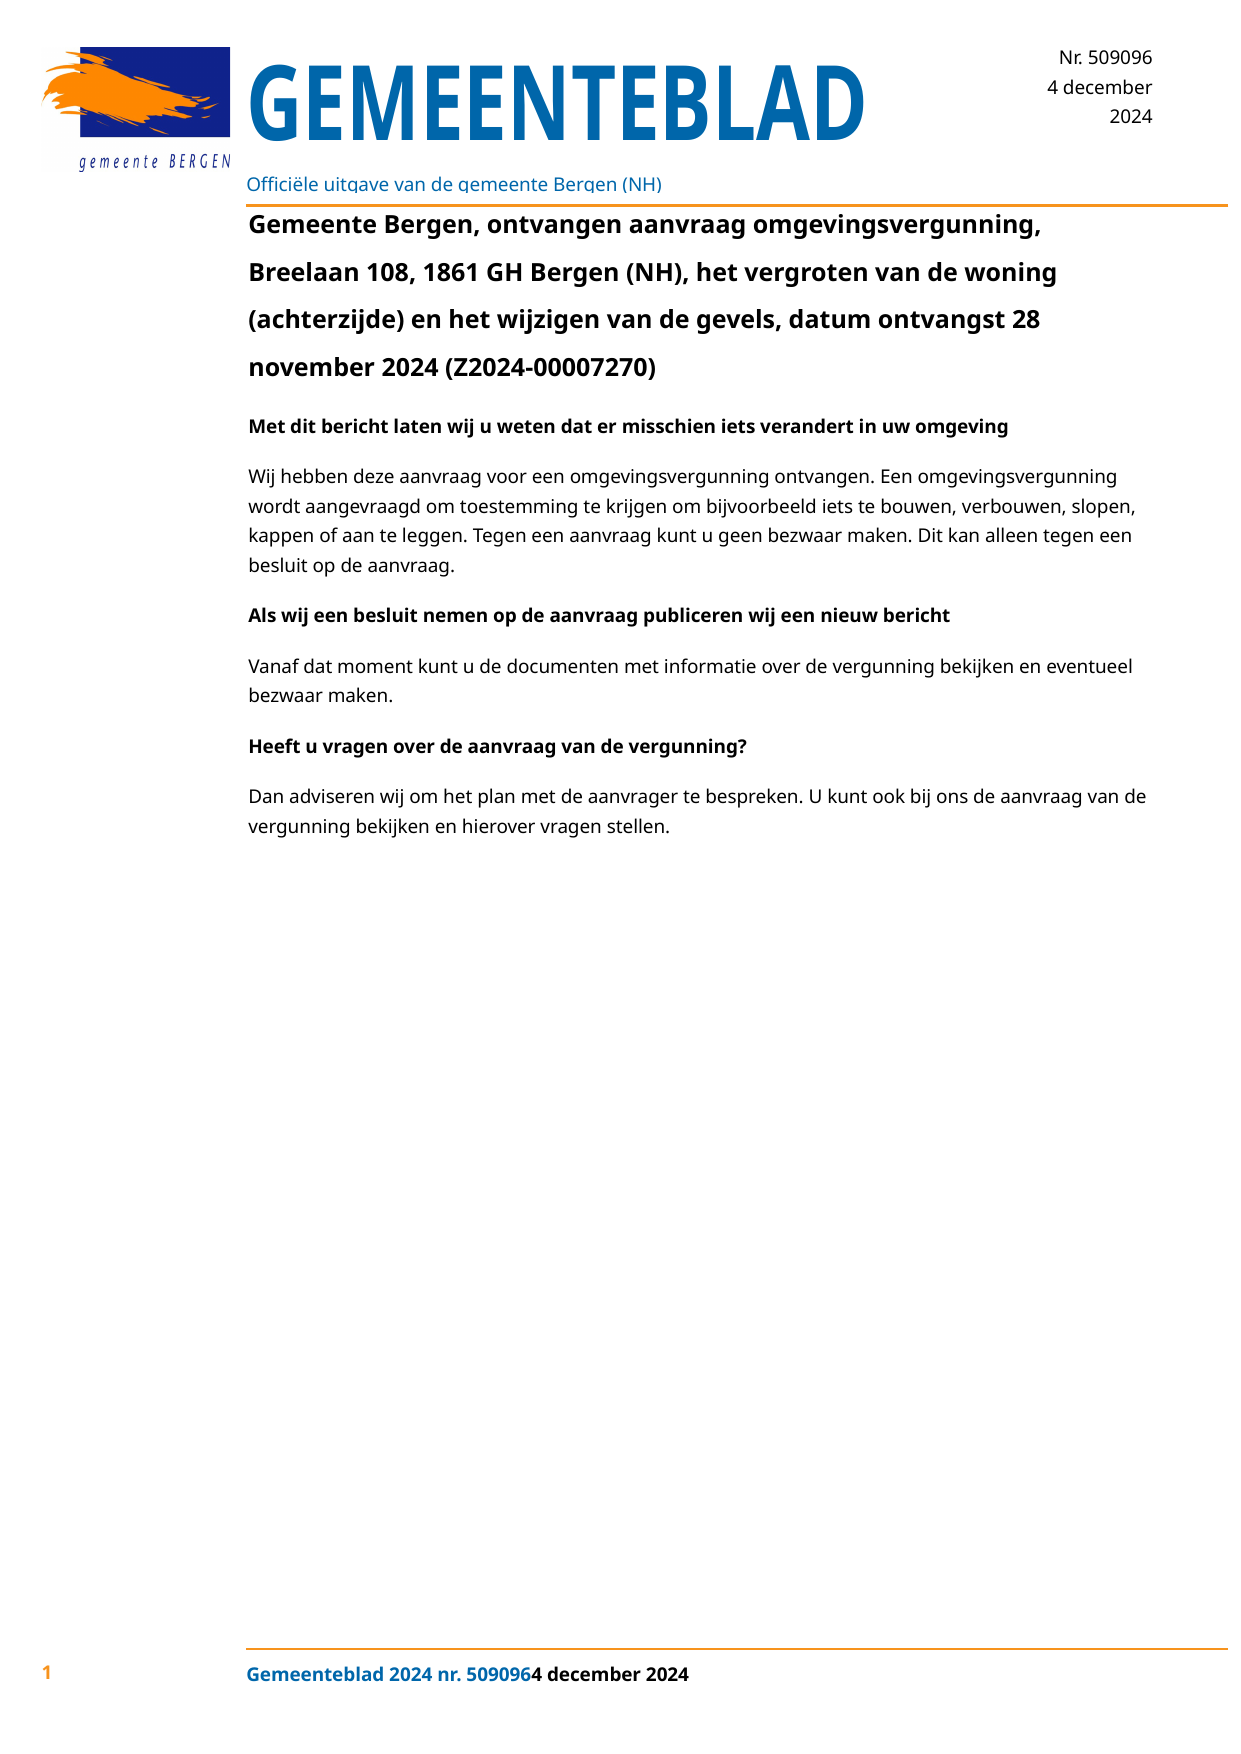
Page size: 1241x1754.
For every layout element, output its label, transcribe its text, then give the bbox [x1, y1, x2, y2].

text Als wij een besluit nemen op de aanvraag publiceren wij een nieuw bericht [248, 603, 1152, 628]
text Gemeente Bergen, ontvangen aanvraag omgevingsvergunning, Breelaan 108, 1861 GH Bergen (NH), het vergroten van de woning (achterzijde) en het wijzigen van de gevels, datum ontvangst 28 november 2024 (Z2024-00007270) [248, 207, 1152, 384]
text Met dit bericht laten wij u weten dat er misschien iets verandert in uw omgeving [248, 413, 1152, 439]
text Wij hebben deze aanvraag voor een omgevingsvergunning ontvangen. Een omgevingsvergunning wordt aangevraagd om toestemming te krijgen om bijvoorbeeld iets te bouwen, verbouwen, slopen, kappen of aan te leggen. Tegen een aanvraag kunt u geen bezwaar maken. Dit kan alleen tegen een besluit op de aanvraag. [248, 463, 1152, 578]
picture [41, 47, 231, 172]
text Dan adviseren wij om het plan met de aanvrager te bespreken. U kunt ook bij ons de aanvraag van de vergunning bekijken en hierover vragen stellen. [248, 783, 1152, 839]
text Heeft u vragen over de aanvraag van de vergunning? [248, 733, 1152, 759]
text Vanaf dat moment kunt u de documenten met informatie over de vergunning bekijken en eventueel bezwaar maken. [248, 653, 1152, 708]
